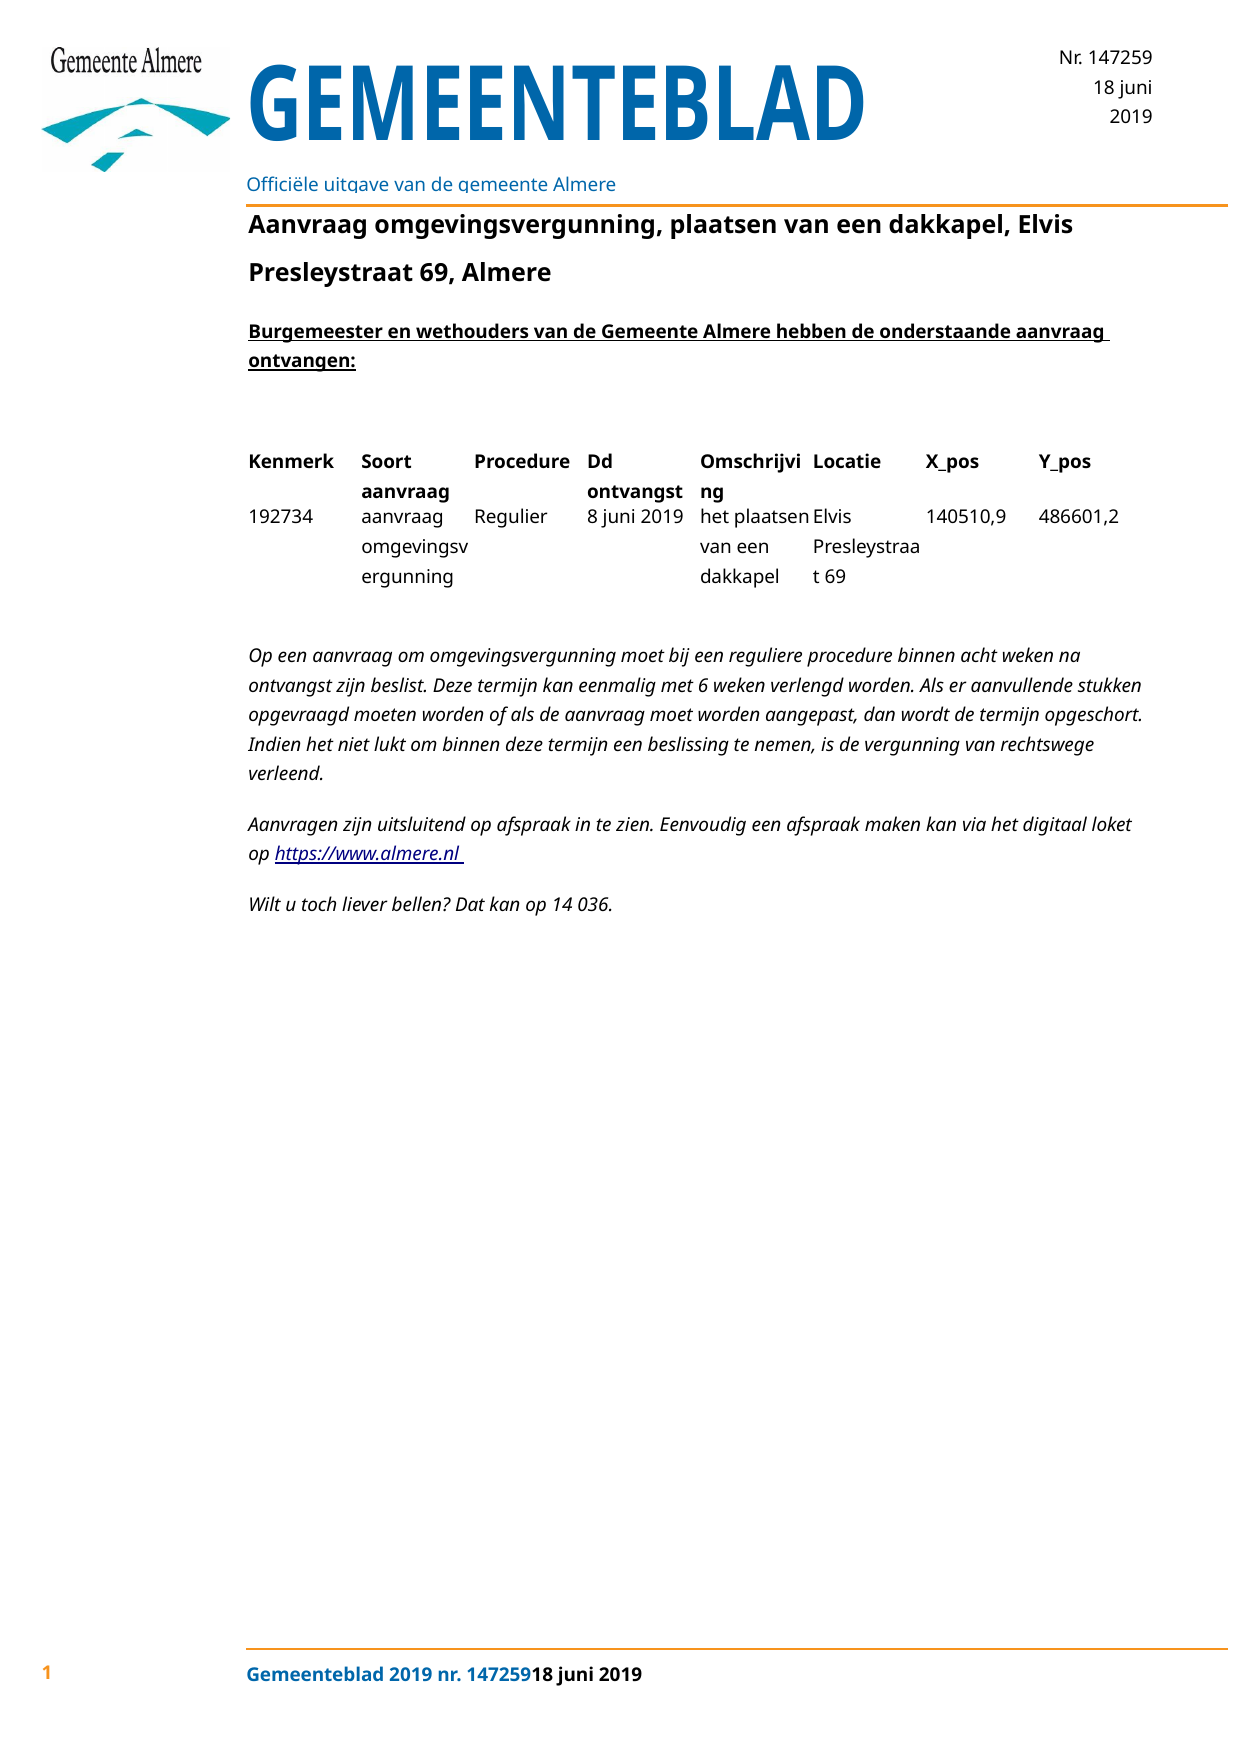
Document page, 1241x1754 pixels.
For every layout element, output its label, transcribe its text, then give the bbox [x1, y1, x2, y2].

text Aanvraag omgevingsvergunning, plaatsen van een dakkapel, Elvis Presleystraat 69, Almere [248, 207, 1152, 288]
table_cell aanvraag omgevingsvergunning [361, 504, 474, 589]
table_header Y_pos [1039, 449, 1152, 504]
table_cell het plaatsen van een dakkapel [700, 504, 813, 589]
text Op een aanvraag om omgevingsvergunning moet bij een reguliere procedure binnen acht weken na ontvangst zijn beslist. Deze termijn kan eenmalig met 6 weken verlengd worden. Als er aanvullende stukken opgevraagd moeten worden of als de aanvraag moet worden aangepast, dan wordt de termijn opgeschort. Indien het niet lukt om binnen deze termijn een beslissing te nemen, is de vergunning van rechtswege verleend. [248, 642, 1152, 786]
table_header Kenmerk [248, 449, 361, 504]
text Burgemeester en wethouders van de Gemeente Almere hebben de onderstaande aanvraag ontvangen: [248, 318, 1152, 373]
table_cell 140510,9 [926, 504, 1038, 589]
table_header Omschrijving [700, 449, 813, 504]
table_cell 8 juni 2019 [587, 504, 700, 589]
table_header X_pos [926, 449, 1038, 504]
table_cell Regulier [474, 504, 587, 589]
table_cell Elvis Presleystraat 69 [813, 504, 926, 589]
picture [41, 47, 231, 172]
table_header Locatie [813, 449, 926, 504]
table_header Procedure [474, 449, 587, 504]
table_header Dd ontvangst [587, 449, 700, 504]
text Wilt u toch liever bellen? Dat kan op 14 036. [248, 891, 1152, 917]
text Aanvragen zijn uitsluitend op afspraak in te zien. Eenvoudig een afspraak maken kan via het digitaal loket op https://www.almere.nl [248, 811, 1152, 866]
table_cell 192734 [248, 504, 361, 589]
table_header Soort aanvraag [361, 449, 474, 504]
table_cell 486601,2 [1039, 504, 1152, 589]
